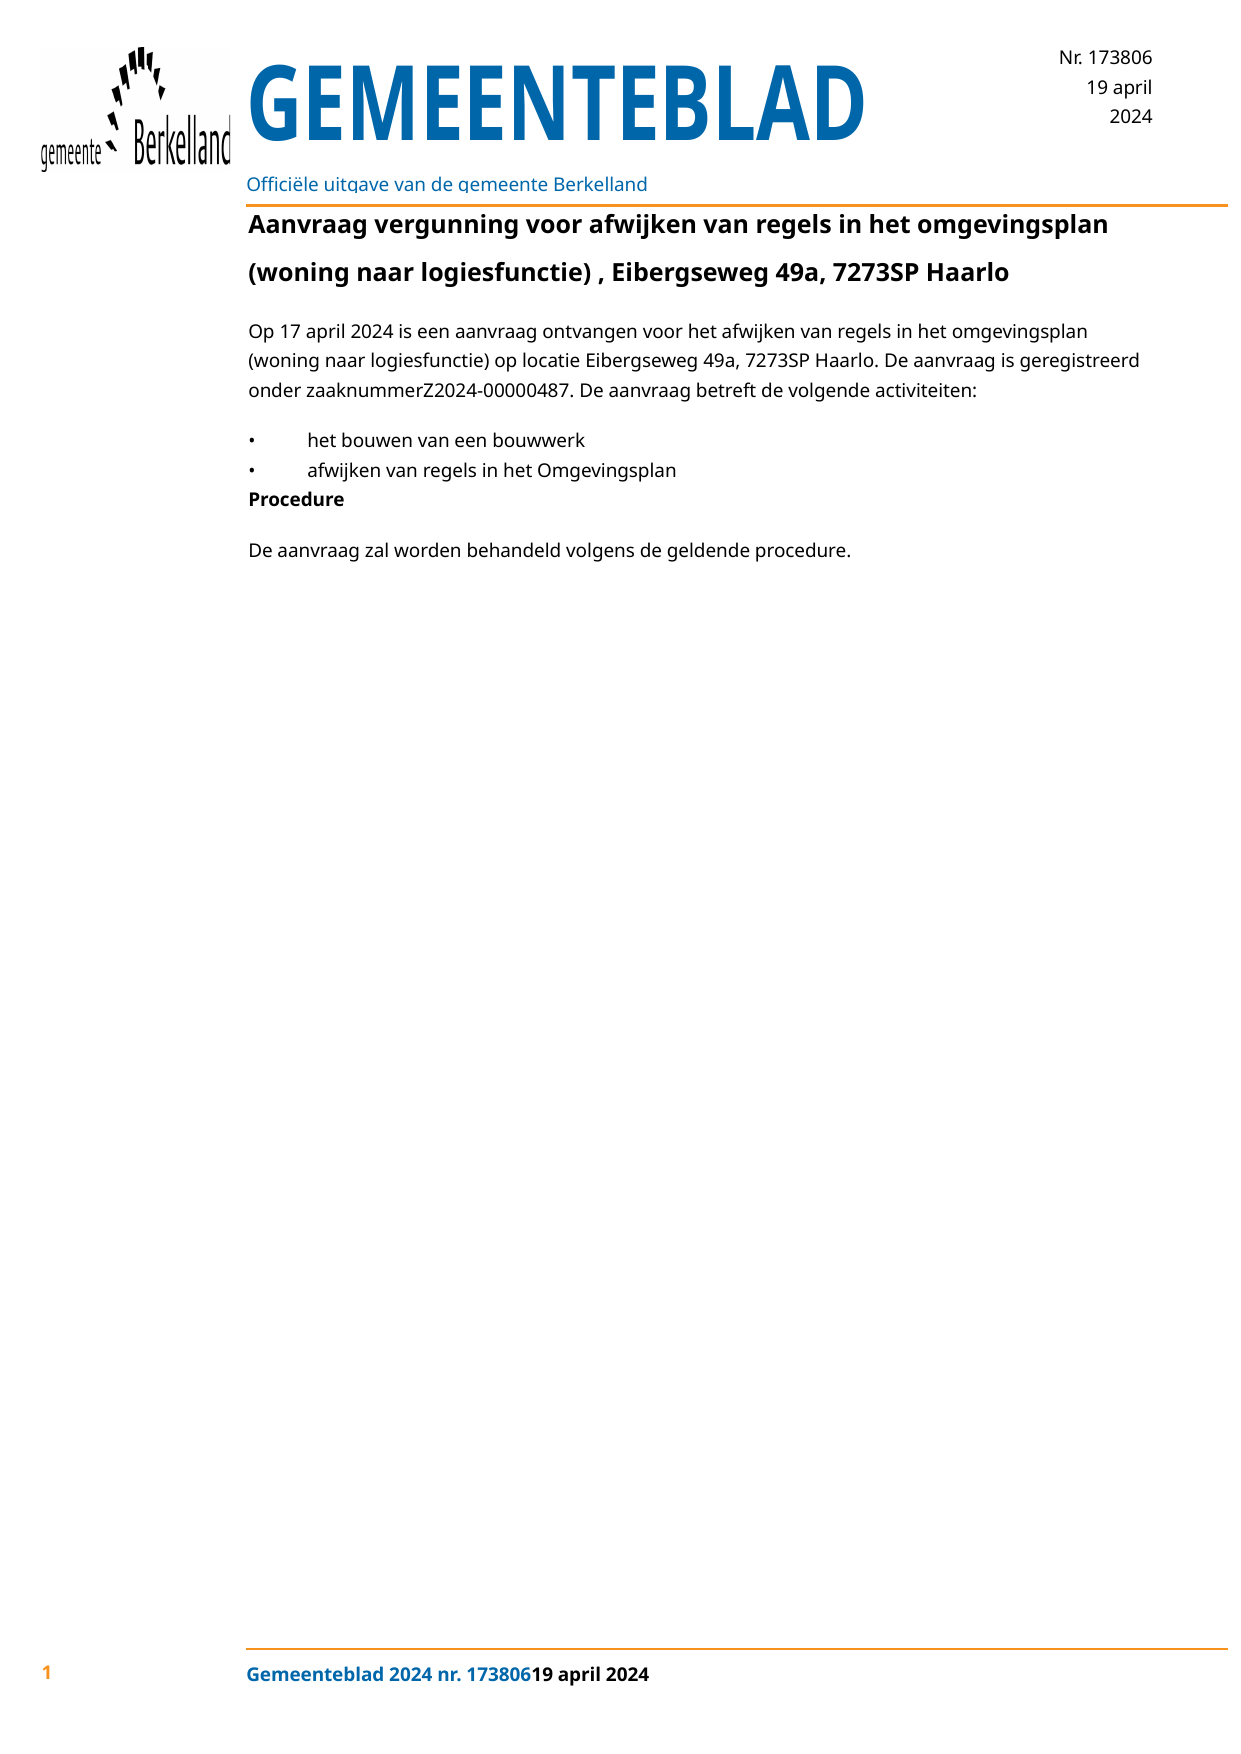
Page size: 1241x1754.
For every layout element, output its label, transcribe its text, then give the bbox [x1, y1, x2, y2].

text De aanvraag zal worden behandeld volgens de geldende procedure. [248, 537, 1152, 563]
text Aanvraag vergunning voor afwijken van regels in het omgevingsplan (woning naar logiesfunctie) , Eibergseweg 49a, 7273SP Haarlo [248, 207, 1152, 288]
picture [41, 47, 231, 172]
text Op 17 april 2024 is een aanvraag ontvangen voor het afwijken van regels in het omgevingsplan (woning naar logiesfunctie) op locatie Eibergseweg 49a, 7273SP Haarlo. De aanvraag is geregistreerd onder zaaknummerZ2024-00000487. De aanvraag betreft de volgende activiteiten: [248, 318, 1152, 403]
list het bouwen van een bouwwerk [248, 427, 1152, 453]
text Procedure [248, 487, 1152, 512]
list afwijken van regels in het Omgevingsplan [248, 457, 1152, 483]
